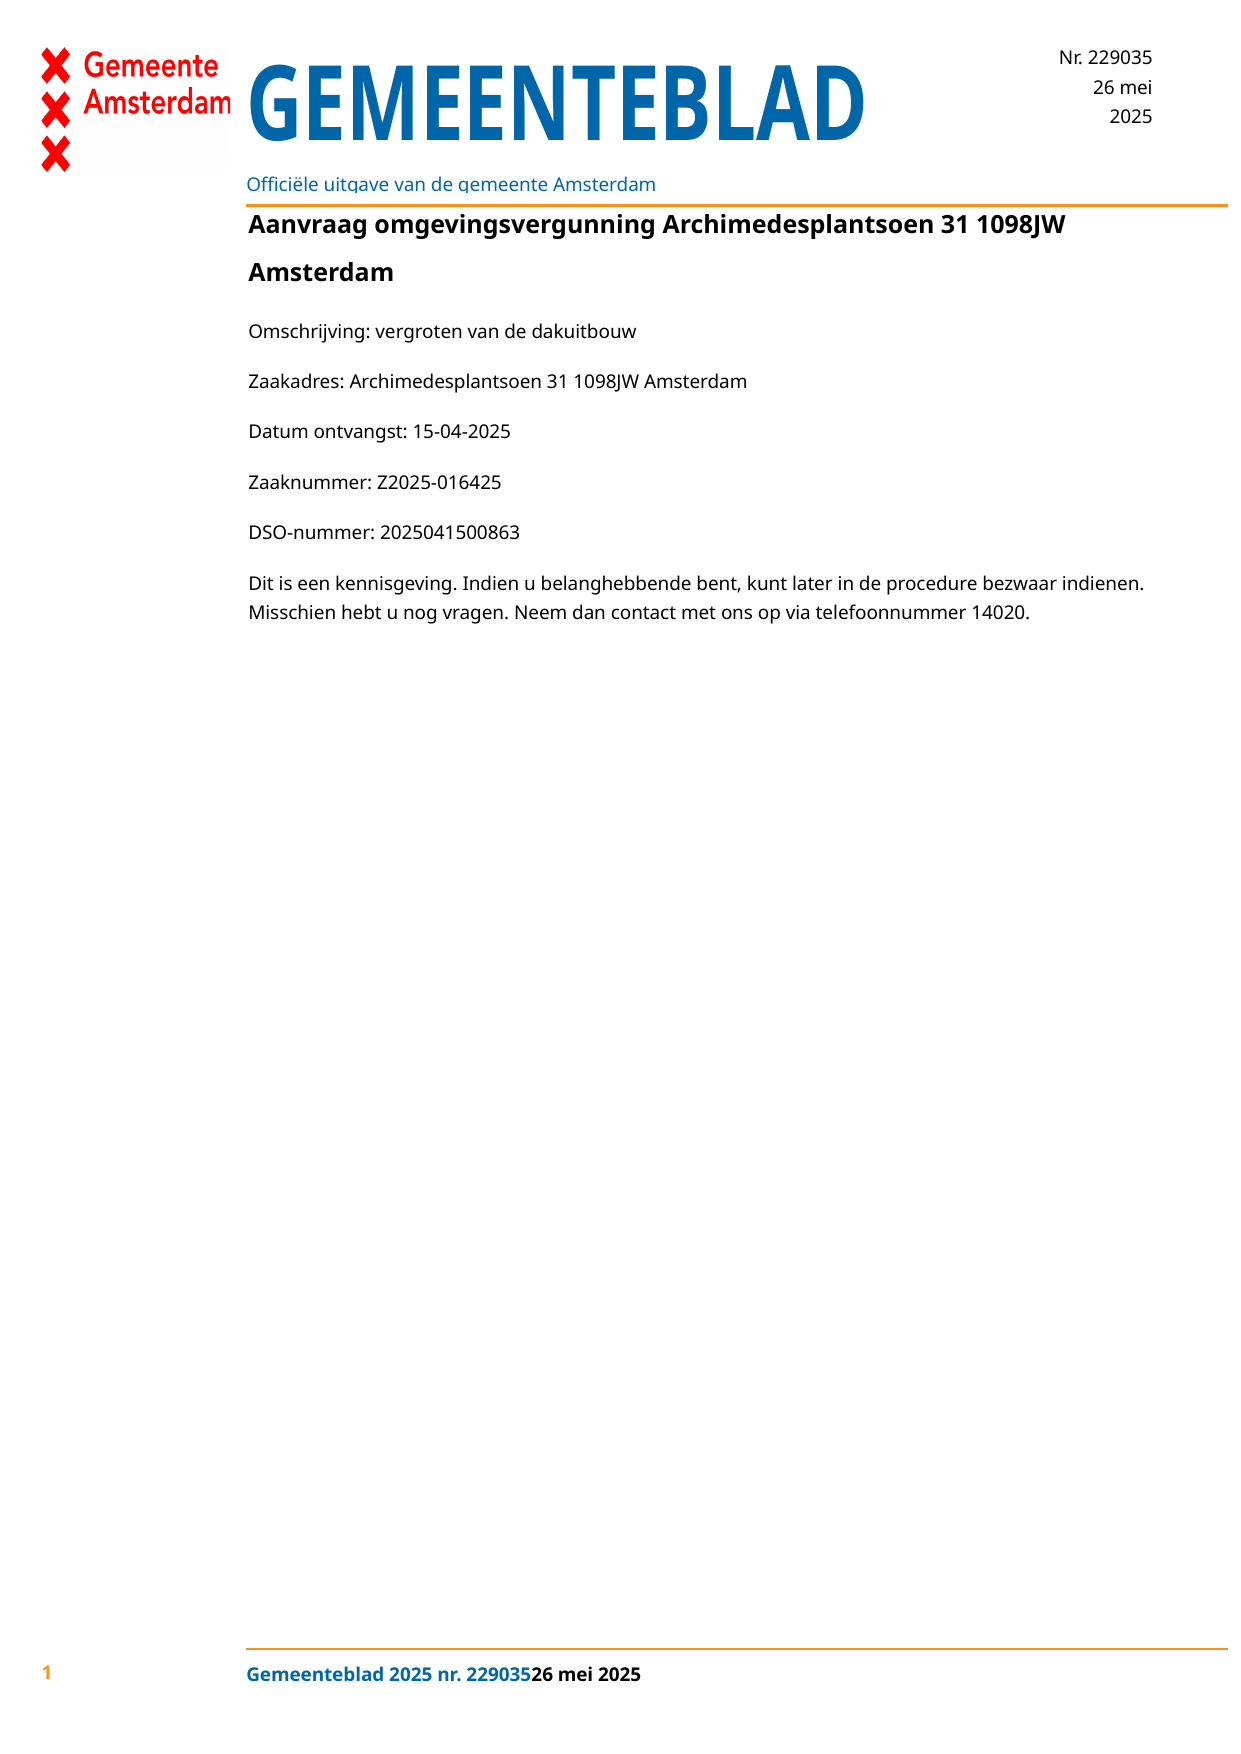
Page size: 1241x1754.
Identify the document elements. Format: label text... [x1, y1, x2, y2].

text Dit is een kennisgeving. Indien u belanghebbende bent, kunt later in de procedure bezwaar indienen. Misschien hebt u nog vragen. Neem dan contact met ons op via telefoonnummer 14020. [248, 570, 1152, 625]
picture [41, 47, 231, 172]
text DSO-nummer: 2025041500863 [248, 519, 1152, 545]
text Zaakadres: Archimedesplantsoen 31 1098JW Amsterdam [248, 368, 1152, 394]
text Datum ontvangst: 15-04-2025 [248, 419, 1152, 444]
text Aanvraag omgevingsvergunning Archimedesplantsoen 31 1098JW Amsterdam [248, 207, 1152, 288]
text Omschrijving: vergroten van de dakuitbouw [248, 318, 1152, 344]
text Zaaknummer: Z2025-016425 [248, 469, 1152, 495]
